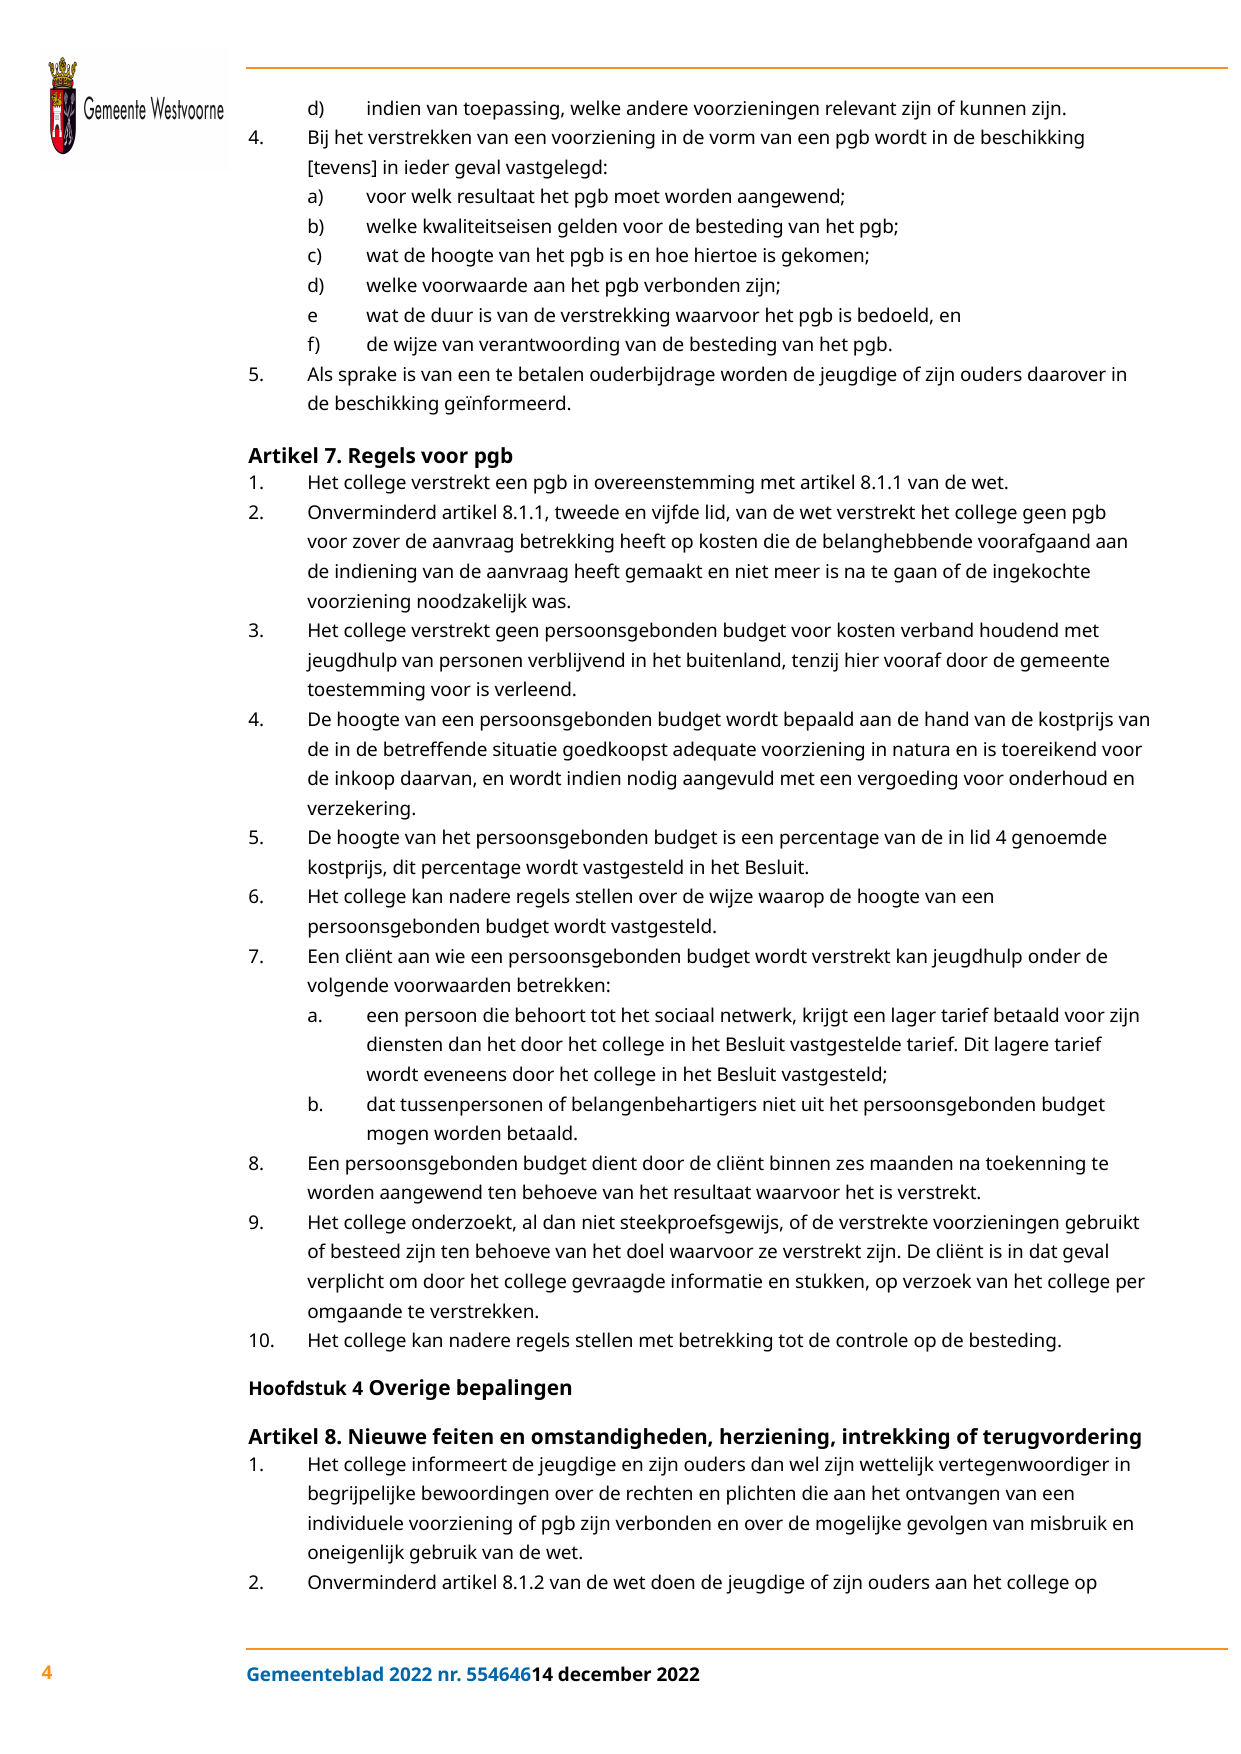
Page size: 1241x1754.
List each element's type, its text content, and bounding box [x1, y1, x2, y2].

list Als sprake is van een te betalen ouderbijdrage worden de jeugdige of zijn ouders daarover in de beschikking geïnformeerd. [248, 361, 1152, 416]
text Artikel 8. Nieuwe feiten en omstandigheden, herziening, intrekking of terugvordering [248, 1422, 1152, 1451]
list Onverminderd artikel 8.1.1, tweede en vijfde lid, van de wet verstrekt het college geen pgb voor zover de aanvraag betrekking heeft op kosten die de belanghebbende voorafgaand aan de indiening van de aanvraag heeft gemaakt en niet meer is na te gaan of de ingekochte voorziening noodzakelijk was. [248, 499, 1152, 613]
list een persoon die behoort tot het sociaal netwerk, krijgt een lager tarief betaald voor zijn diensten dan het door het college in het Besluit vastgestelde tarief. Dit lagere tarief wordt eveneens door het college in het Besluit vastgesteld; [307, 1002, 1152, 1087]
text Hoofdstuk 4 Overige bepalingen [248, 1373, 1152, 1401]
list voor welk resultaat het pgb moet worden aangewend; [307, 183, 1152, 209]
list Onverminderd artikel 8.1.2 van de wet doen de jeugdige of zijn ouders aan het college op [248, 1569, 1152, 1595]
list Het college onderzoekt, al dan niet steekproefsgewijs, of de verstrekte voorzieningen gebruikt of besteed zijn ten behoeve van het doel waarvoor ze verstrekt zijn. De cliënt is in dat geval verplicht om door het college gevraagde informatie en stukken, op verzoek van het college per omgaande te verstrekken. [248, 1209, 1152, 1323]
picture [41, 47, 231, 172]
list dat tussenpersonen of belangenbehartigers niet uit het persoonsgebonden budget mogen worden betaald. [307, 1091, 1152, 1146]
list Het college verstrekt geen persoonsgebonden budget voor kosten verband houdend met jeugdhulp van personen verblijvend in het buitenland, tenzij hier vooraf door de gemeente toestemming voor is verleend. [248, 617, 1152, 702]
list Een persoonsgebonden budget dient door de cliënt binnen zes maanden na toekenning te worden aangewend ten behoeve van het resultaat waarvoor het is verstrekt. [248, 1150, 1152, 1205]
list indien van toepassing, welke andere voorzieningen relevant zijn of kunnen zijn. [307, 95, 1152, 121]
list Het college kan nadere regels stellen met betrekking tot de controle op de besteding. [248, 1327, 1152, 1353]
list Het college kan nadere regels stellen over de wijze waarop de hoogte van een persoonsgebonden budget wordt vastgesteld. [248, 884, 1152, 939]
list Bij het verstrekken van een voorziening in de vorm van een pgb wordt in de beschikking [tevens] in ieder geval vastgelegd: [248, 124, 1152, 180]
list de wijze van verantwoording van de besteding van het pgb. [307, 331, 1152, 357]
list welke voorwaarde aan het pgb verbonden zijn; [307, 272, 1152, 298]
list welke kwaliteitseisen gelden voor de besteding van het pgb; [307, 213, 1152, 239]
list De hoogte van een persoonsgebonden budget wordt bepaald aan de hand van de kostprijs van de in de betreffende situatie goedkoopst adequate voorziening in natura en is toereikend voor de inkoop daarvan, en wordt indien nodig aangevuld met een vergoeding voor onderhoud en verzekering. [248, 706, 1152, 821]
list wat de duur is van de verstrekking waarvoor het pgb is bedoeld, en [307, 302, 1152, 328]
text Artikel 7. Regels voor pgb [248, 441, 1152, 469]
list Het college informeert de jeugdige en zijn ouders dan wel zijn wettelijk vertegenwoordiger in begrijpelijke bewoordingen over de rechten en plichten die aan het ontvangen van een individuele voorziening of pgb zijn verbonden en over de mogelijke gevolgen van misbruik en oneigenlijk gebruik van de wet. [248, 1451, 1152, 1565]
list De hoogte van het persoonsgebonden budget is een percentage van de in lid 4 genoemde kostprijs, dit percentage wordt vastgesteld in het Besluit. [248, 824, 1152, 880]
list Het college verstrekt een pgb in overeenstemming met artikel 8.1.1 van de wet. [248, 469, 1152, 495]
list wat de hoogte van het pgb is en hoe hiertoe is gekomen; [307, 243, 1152, 268]
list Een cliënt aan wie een persoonsgebonden budget wordt verstrekt kan jeugdhulp onder de volgende voorwaarden betrekken: [248, 943, 1152, 998]
